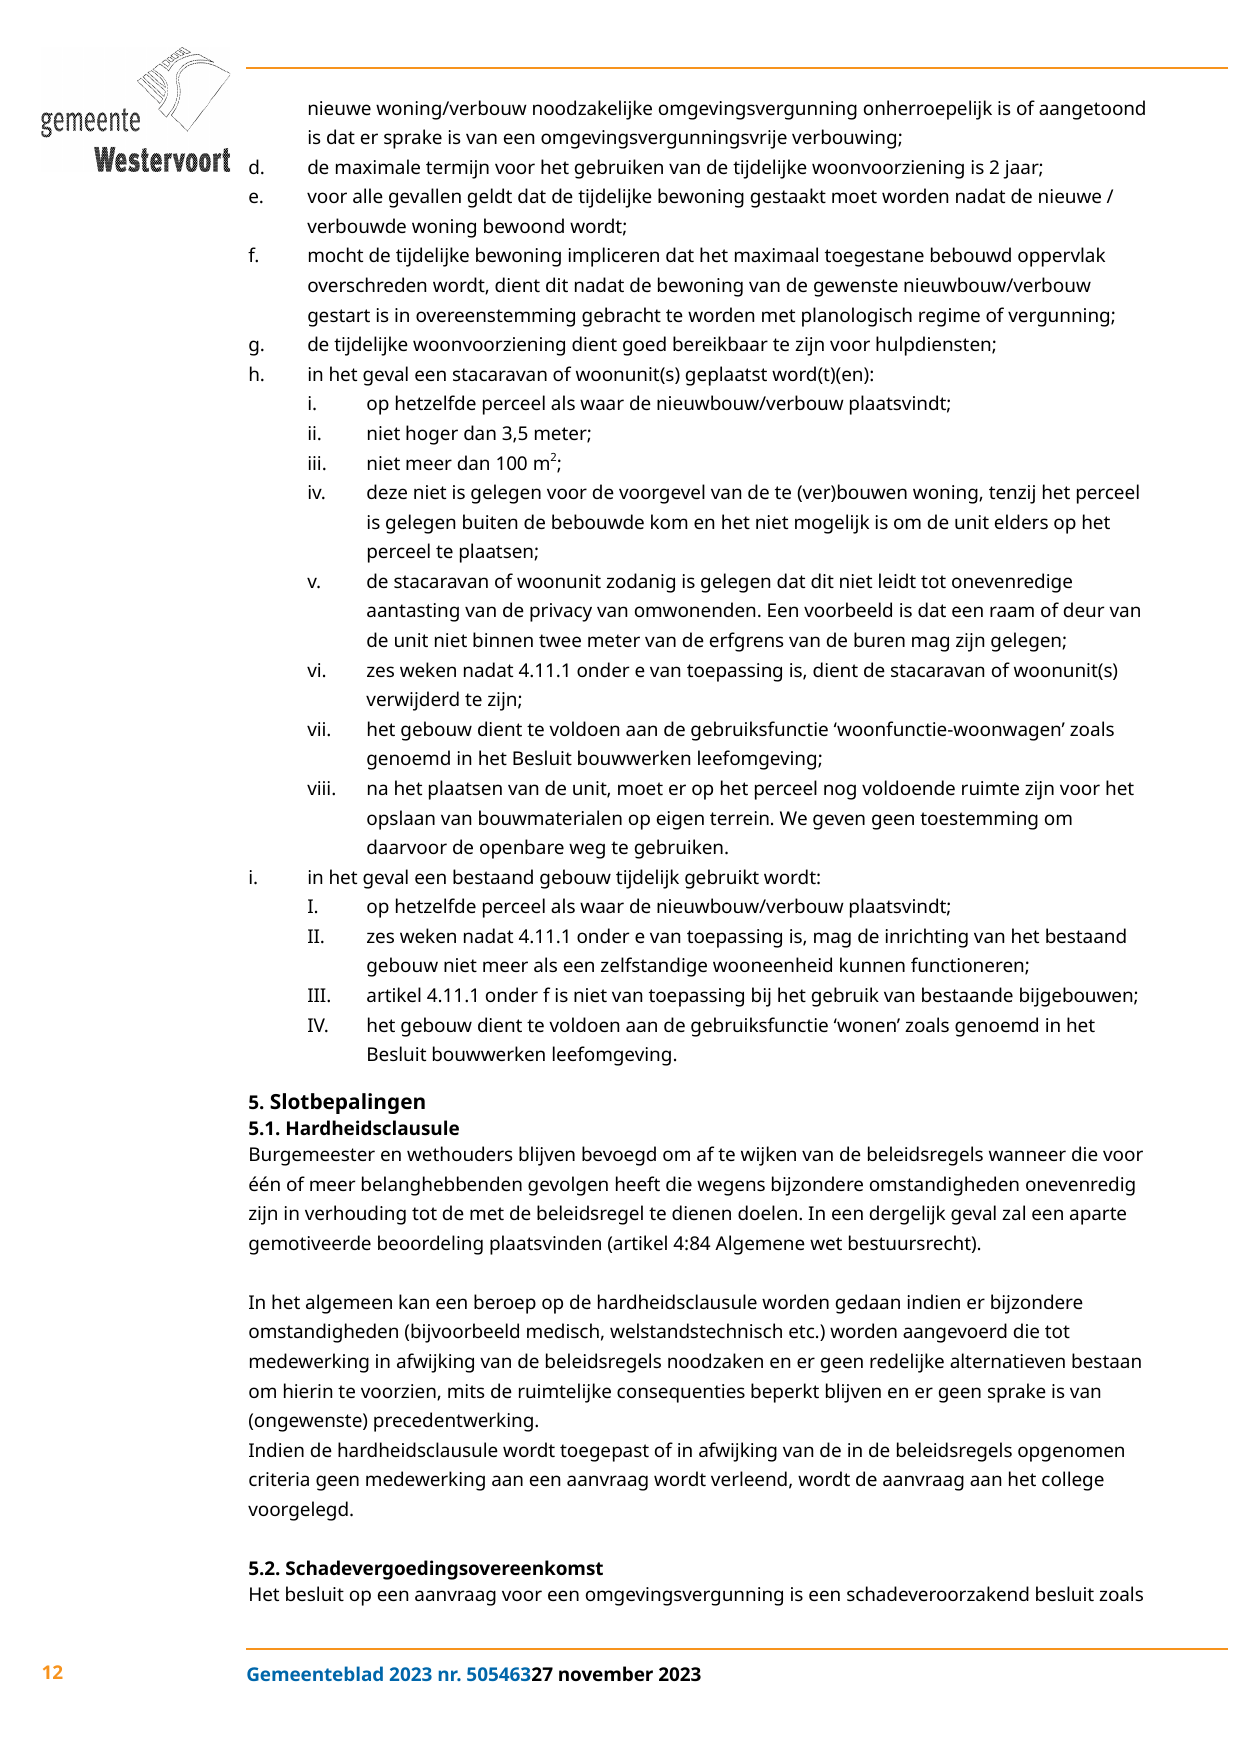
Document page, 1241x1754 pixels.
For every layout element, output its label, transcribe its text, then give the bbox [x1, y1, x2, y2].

text 5.2. Schadevergoedingsovereenkomst [248, 1555, 1152, 1581]
list nieuwe woning/verbouw noodzakelijke omgevingsvergunning onherroepelijk is of aangetoond is dat er sprake is van een omgevingsvergunningsvrije verbouwing; [248, 95, 1152, 150]
list voor alle gevallen geldt dat de tijdelijke bewoning gestaakt moet worden nadat de nieuwe / verbouwde woning bewoond wordt; [248, 183, 1152, 239]
text 5.1. Hardheidsclausule [248, 1116, 1152, 1141]
list na het plaatsen van de unit, moet er op het perceel nog voldoende ruimte zijn voor het opslaan van bouwmaterialen op eigen terrein. We geven geen toestemming om daarvoor de openbare weg te gebruiken. [307, 775, 1152, 860]
list niet meer dan 100 m2; [307, 450, 1152, 476]
text 5. Slotbepalingen [248, 1087, 1152, 1116]
text Het besluit op een aanvraag voor een omgevingsvergunning is een schadeveroorzakend besluit zoals [248, 1581, 1152, 1607]
text In het algemeen kan een beroep op de hardheidsclausule worden gedaan indien er bijzondere omstandigheden (bijvoorbeeld medisch, welstandstechnisch etc.) worden aangevoerd die tot medewerking in afwijking van de beleidsregels noodzaken en er geen redelijke alternatieven bestaan om hierin te voorzien, mits de ruimtelijke consequenties beperkt blijven en er geen sprake is van (ongewenste) precedentwerking. [248, 1289, 1152, 1433]
list het gebouw dient te voldoen aan de gebruiksfunctie ‘wonen’ zoals genoemd in het Besluit bouwwerken leefomgeving. [307, 1012, 1152, 1067]
list de tijdelijke woonvoorziening dient goed bereikbaar te zijn voor hulpdiensten; [248, 331, 1152, 357]
list in het geval een bestaand gebouw tijdelijk gebruikt wordt: [248, 864, 1152, 890]
list zes weken nadat 4.11.1 onder e van toepassing is, mag de inrichting van het bestaand gebouw niet meer als een zelfstandige wooneenheid kunnen functioneren; [307, 923, 1152, 978]
list de stacaravan of woonunit zodanig is gelegen dat dit niet leidt tot onevenredige aantasting van de privacy van omwonenden. Een voorbeeld is dat een raam of deur van de unit niet binnen twee meter van de erfgrens van de buren mag zijn gelegen; [307, 568, 1152, 653]
list mocht de tijdelijke bewoning impliceren dat het maximaal toegestane bebouwd oppervlak overschreden wordt, dient dit nadat de bewoning van de gewenste nieuwbouw/verbouw gestart is in overeenstemming gebracht te worden met planologisch regime of vergunning; [248, 243, 1152, 328]
list het gebouw dient te voldoen aan de gebruiksfunctie ‘woonfunctie-woonwagen’ zoals genoemd in het Besluit bouwwerken leefomgeving; [307, 716, 1152, 771]
list de maximale termijn voor het gebruiken van de tijdelijke woonvoorziening is 2 jaar; [248, 154, 1152, 180]
list op hetzelfde perceel als waar de nieuwbouw/verbouw plaatsvindt; [307, 391, 1152, 416]
text Burgemeester en wethouders blijven bevoegd om af te wijken van de beleidsregels wanneer die voor één of meer belanghebbenden gevolgen heeft die wegens bijzondere omstandigheden onevenredig zijn in verhouding tot de met de beleidsregel te dienen doelen. In een dergelijk geval zal een aparte gemotiveerde beoordeling plaatsvinden (artikel 4:84 Algemene wet bestuursrecht). [248, 1141, 1152, 1256]
text Indien de hardheidsclausule wordt toegepast of in afwijking van de in de beleidsregels opgenomen criteria geen medewerking aan een aanvraag wordt verleend, wordt de aanvraag aan het college voorgelegd. [248, 1437, 1152, 1522]
list in het geval een stacaravan of woonunit(s) geplaatst word(t)(en): [248, 361, 1152, 387]
list niet hoger dan 3,5 meter; [307, 420, 1152, 446]
picture [41, 47, 231, 172]
list deze niet is gelegen voor de voorgevel van de te (ver)bouwen woning, tenzij het perceel is gelegen buiten de bebouwde kom en het niet mogelijk is om de unit elders op het perceel te plaatsen; [307, 479, 1152, 564]
list op hetzelfde perceel als waar de nieuwbouw/verbouw plaatsvindt; [307, 893, 1152, 919]
list artikel 4.11.1 onder f is niet van toepassing bij het gebruik van bestaande bijgebouwen; [307, 982, 1152, 1008]
list zes weken nadat 4.11.1 onder e van toepassing is, dient de stacaravan of woonunit(s) verwijderd te zijn; [307, 657, 1152, 712]
